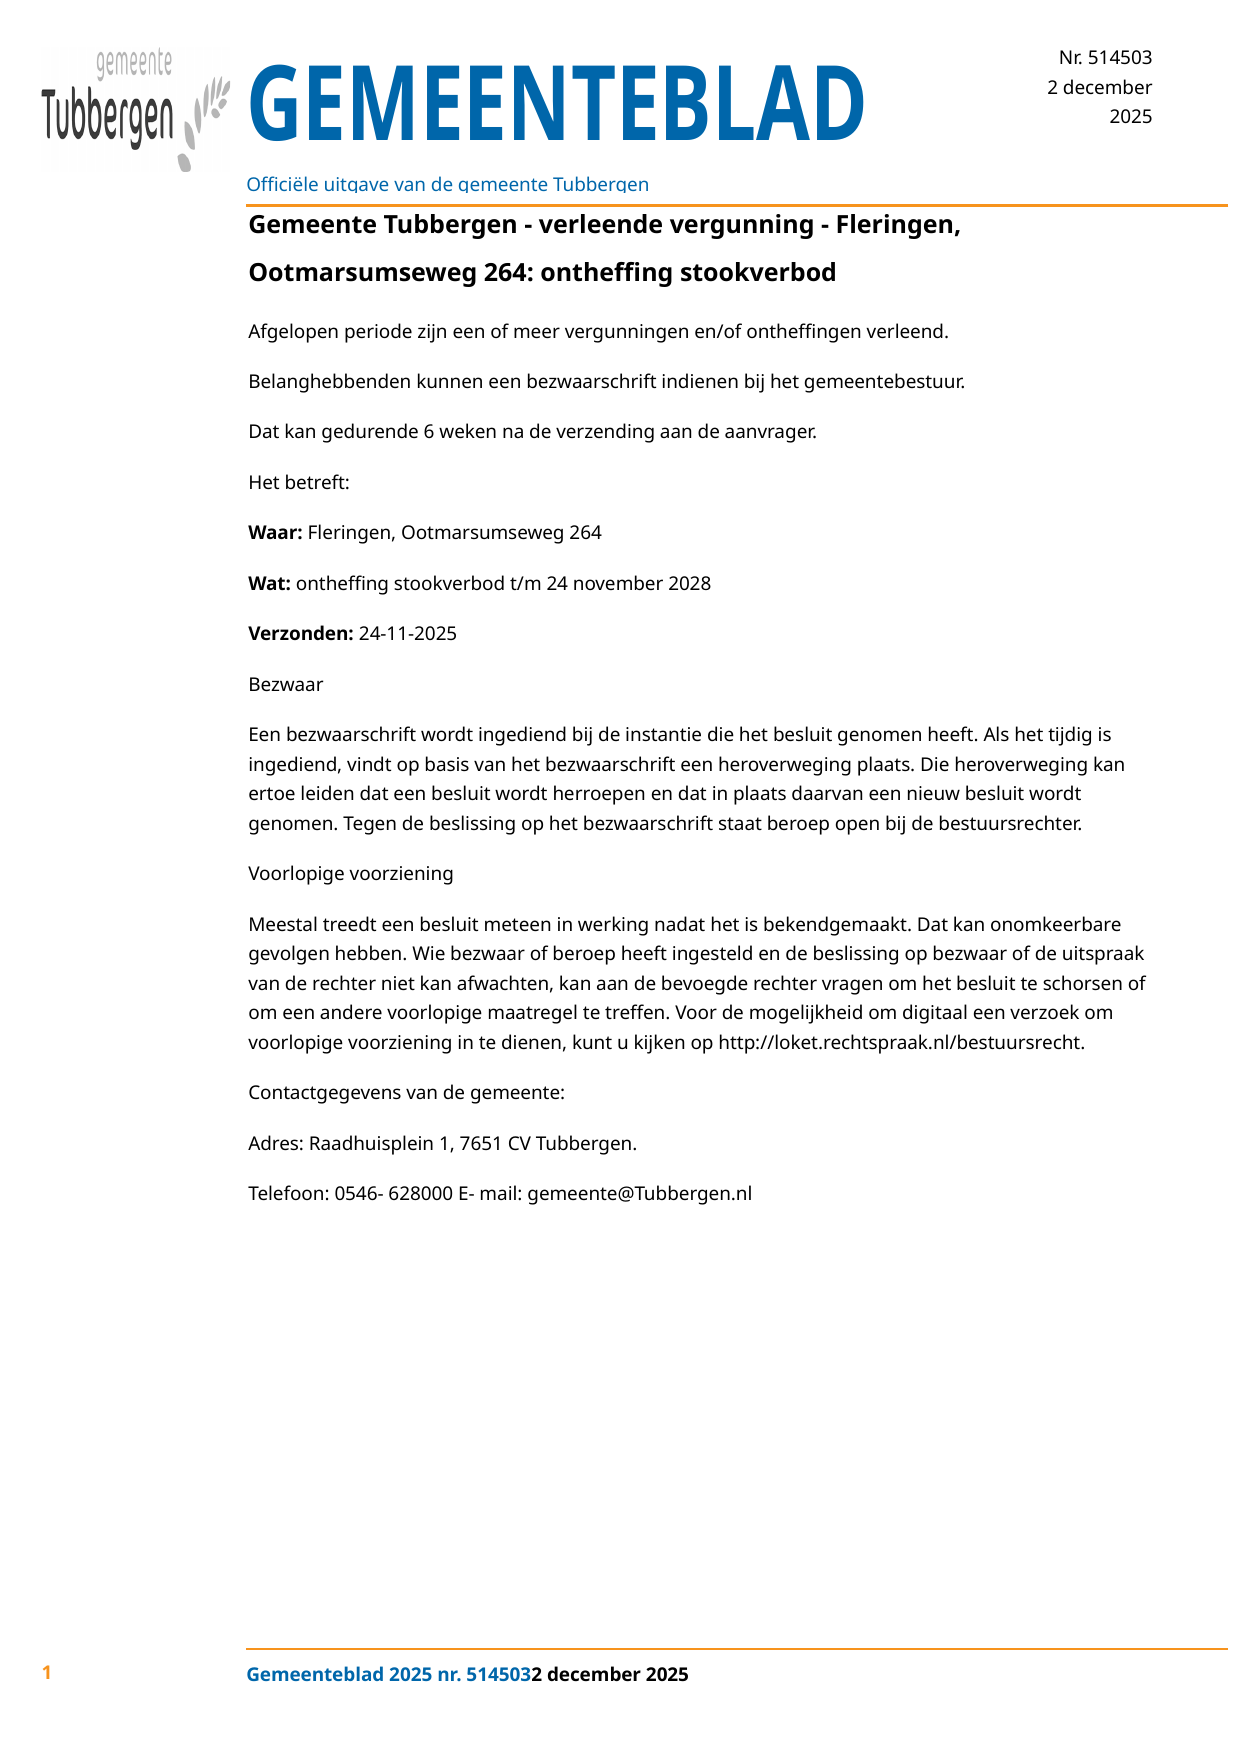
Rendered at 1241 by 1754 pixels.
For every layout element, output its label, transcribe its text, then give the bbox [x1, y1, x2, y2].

text Een bezwaarschrift wordt ingediend bij de instantie die het besluit genomen heeft. Als het tijdig is ingediend, vindt op basis van het bezwaarschrift een heroverweging plaats. Die heroverweging kan ertoe leiden dat een besluit wordt herroepen en dat in plaats daarvan een nieuw besluit wordt genomen. Tegen de beslissing op het bezwaarschrift staat beroep open bij de bestuursrechter. [248, 721, 1152, 836]
text Telefoon: 0546- 628000 E- mail: gemeente@Tubbergen.nl [248, 1180, 1152, 1206]
text Voorlopige voorziening [248, 860, 1152, 886]
text Afgelopen periode zijn een of meer vergunningen en/of ontheffingen verleend. [248, 318, 1152, 344]
text Bezwaar [248, 671, 1152, 697]
text Het betreft: [248, 469, 1152, 495]
text Wat: ontheffing stookverbod t/m 24 november 2028 [248, 570, 1152, 596]
text Dat kan gedurende 6 weken na de verzending aan de aanvrager. [248, 419, 1152, 444]
text Contactgegevens van de gemeente: [248, 1079, 1152, 1105]
text Waar: Fleringen, Ootmarsumseweg 264 [248, 519, 1152, 545]
text Adres: Raadhuisplein 1, 7651 CV Tubbergen. [248, 1130, 1152, 1156]
picture [41, 47, 231, 172]
text Verzonden: 24-11-2025 [248, 620, 1152, 646]
text Gemeente Tubbergen - verleende vergunning - Fleringen, Ootmarsumseweg 264: ontheffing stookverbod [248, 207, 1152, 288]
text Meestal treedt een besluit meteen in werking nadat het is bekendgemaakt. Dat kan onomkeerbare gevolgen hebben. Wie bezwaar of beroep heeft ingesteld en de beslissing op bezwaar of de uitspraak van de rechter niet kan afwachten, kan aan de bevoegde rechter vragen om het besluit te schorsen of om een andere voorlopige maatregel te treffen. Voor de mogelijkheid om digitaal een verzoek om voorlopige voorziening in te dienen, kunt u kijken op http://loket.rechtspraak.nl/bestuursrecht. [248, 911, 1152, 1055]
text Belanghebbenden kunnen een bezwaarschrift indienen bij het gemeentebestuur. [248, 368, 1152, 394]
